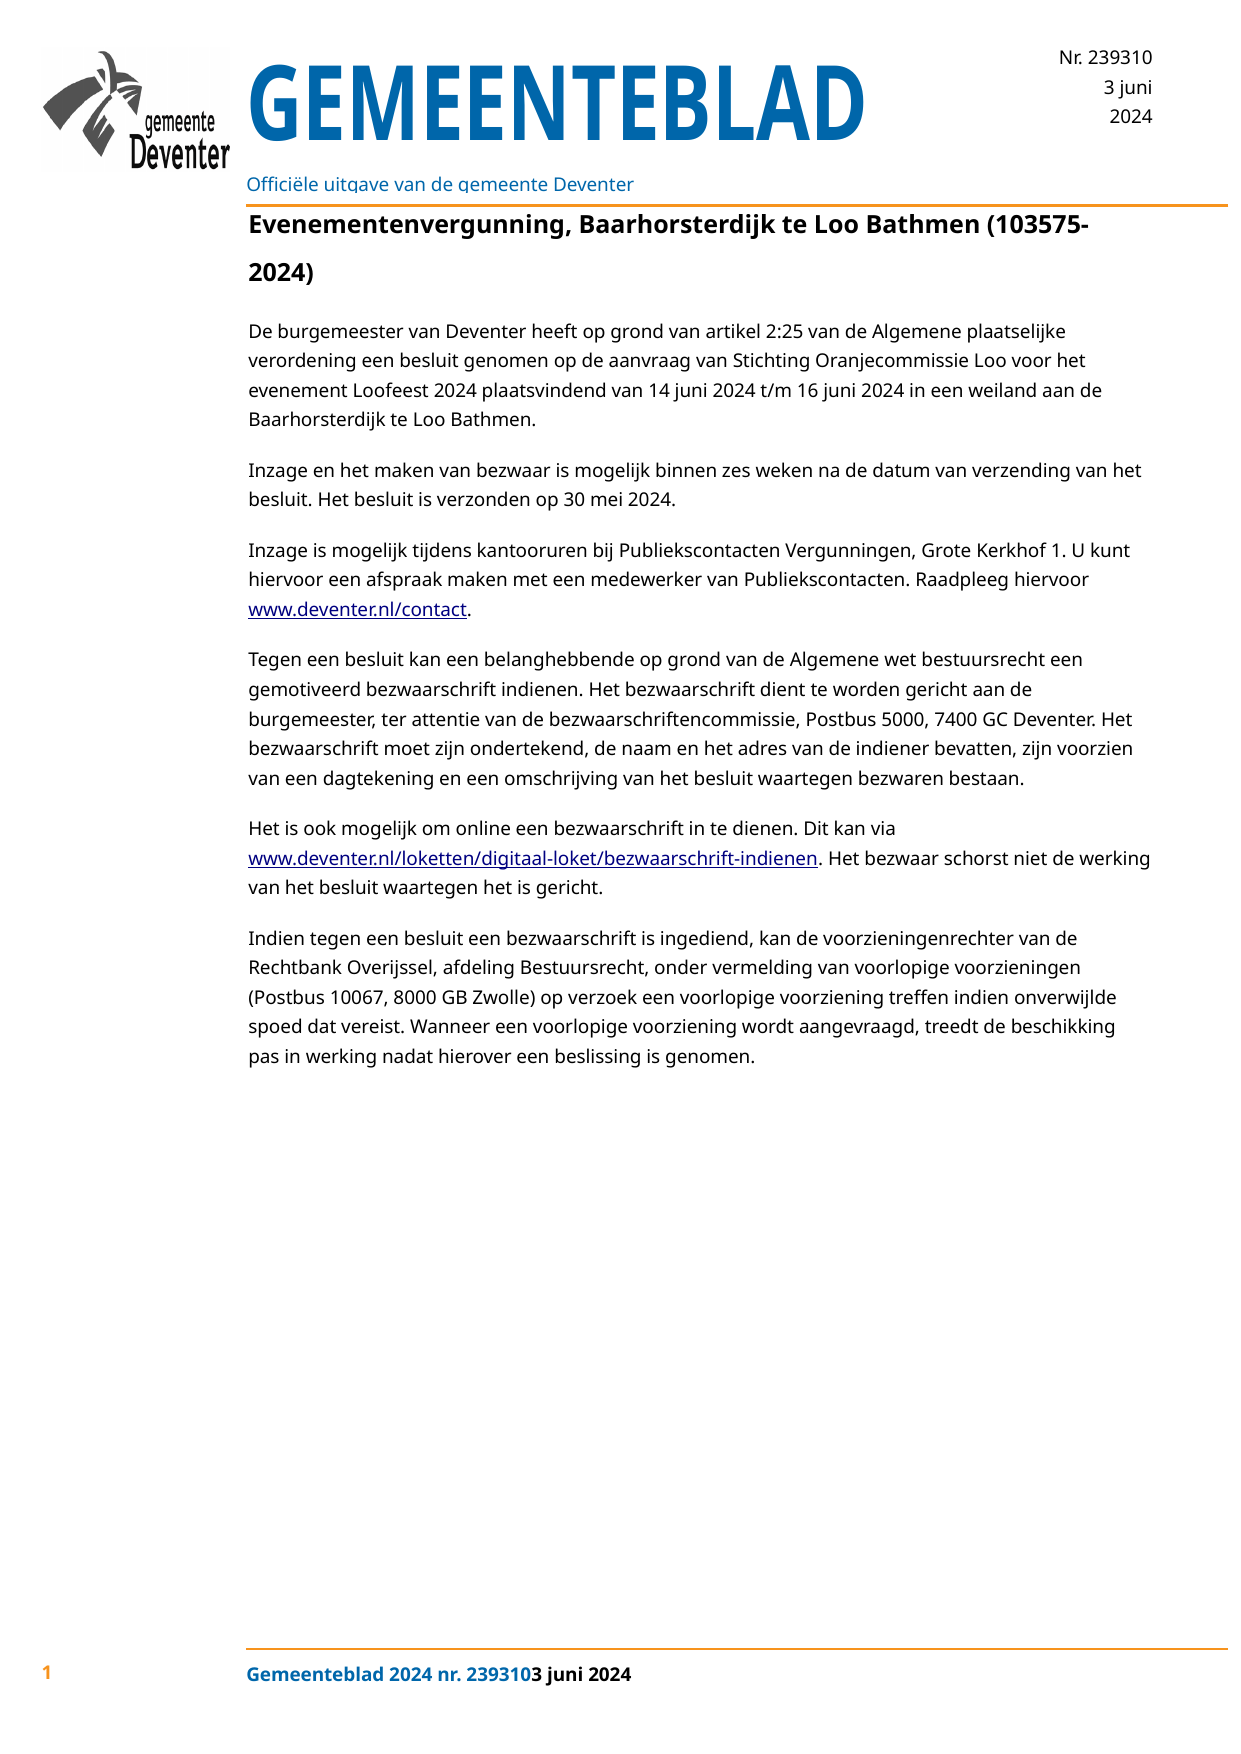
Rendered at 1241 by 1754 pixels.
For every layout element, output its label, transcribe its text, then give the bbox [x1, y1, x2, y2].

text Evenementenvergunning, Baarhorsterdijk te Loo Bathmen (103575-2024) [248, 207, 1152, 288]
text Inzage en het maken van bezwaar is mogelijk binnen zes weken na de datum van verzending van het besluit. Het besluit is verzonden op 30 mei 2024. [248, 457, 1152, 512]
picture [41, 47, 231, 172]
text De burgemeester van Deventer heeft op grond van artikel 2:25 van de Algemene plaatselijke verordening een besluit genomen op de aanvraag van Stichting Oranjecommissie Loo voor het evenement Loofeest 2024 plaatsvindend van 14 juni 2024 t/m 16 juni 2024 in een weiland aan de Baarhorsterdijk te Loo Bathmen. [248, 318, 1152, 432]
text Inzage is mogelijk tijdens kantooruren bij Publiekscontacten Vergunningen, Grote Kerkhof 1. U kunt hiervoor een afspraak maken met een medewerker van Publiekscontacten. Raadpleeg hiervoor www.deventer.nl/contact. [248, 537, 1152, 622]
text Het is ook mogelijk om online een bezwaarschrift in te dienen. Dit kan via www.deventer.nl/loketten/digitaal-loket/bezwaarschrift-indienen. Het bezwaar schorst niet de werking van het besluit waartegen het is gericht. [248, 815, 1152, 900]
text Indien tegen een besluit een bezwaarschrift is ingediend, kan de voorzieningenrechter van de Rechtbank Overijssel, afdeling Bestuursrecht, onder vermelding van voorlopige voorzieningen (Postbus 10067, 8000 GB Zwolle) op verzoek een voorlopige voorziening treffen indien onverwijlde spoed dat vereist. Wanneer een voorlopige voorziening wordt aangevraagd, treedt de beschikking pas in werking nadat hierover een beslissing is genomen. [248, 925, 1152, 1069]
text Tegen een besluit kan een belanghebbende op grond van de Algemene wet bestuursrecht een gemotiveerd bezwaarschrift indienen. Het bezwaarschrift dient te worden gericht aan de burgemeester, ter attentie van de bezwaarschriftencommissie, Postbus 5000, 7400 GC Deventer. Het bezwaarschrift moet zijn ondertekend, de naam en het adres van de indiener bevatten, zijn voorzien van een dagtekening en een omschrijving van het besluit waartegen bezwaren bestaan. [248, 647, 1152, 791]
